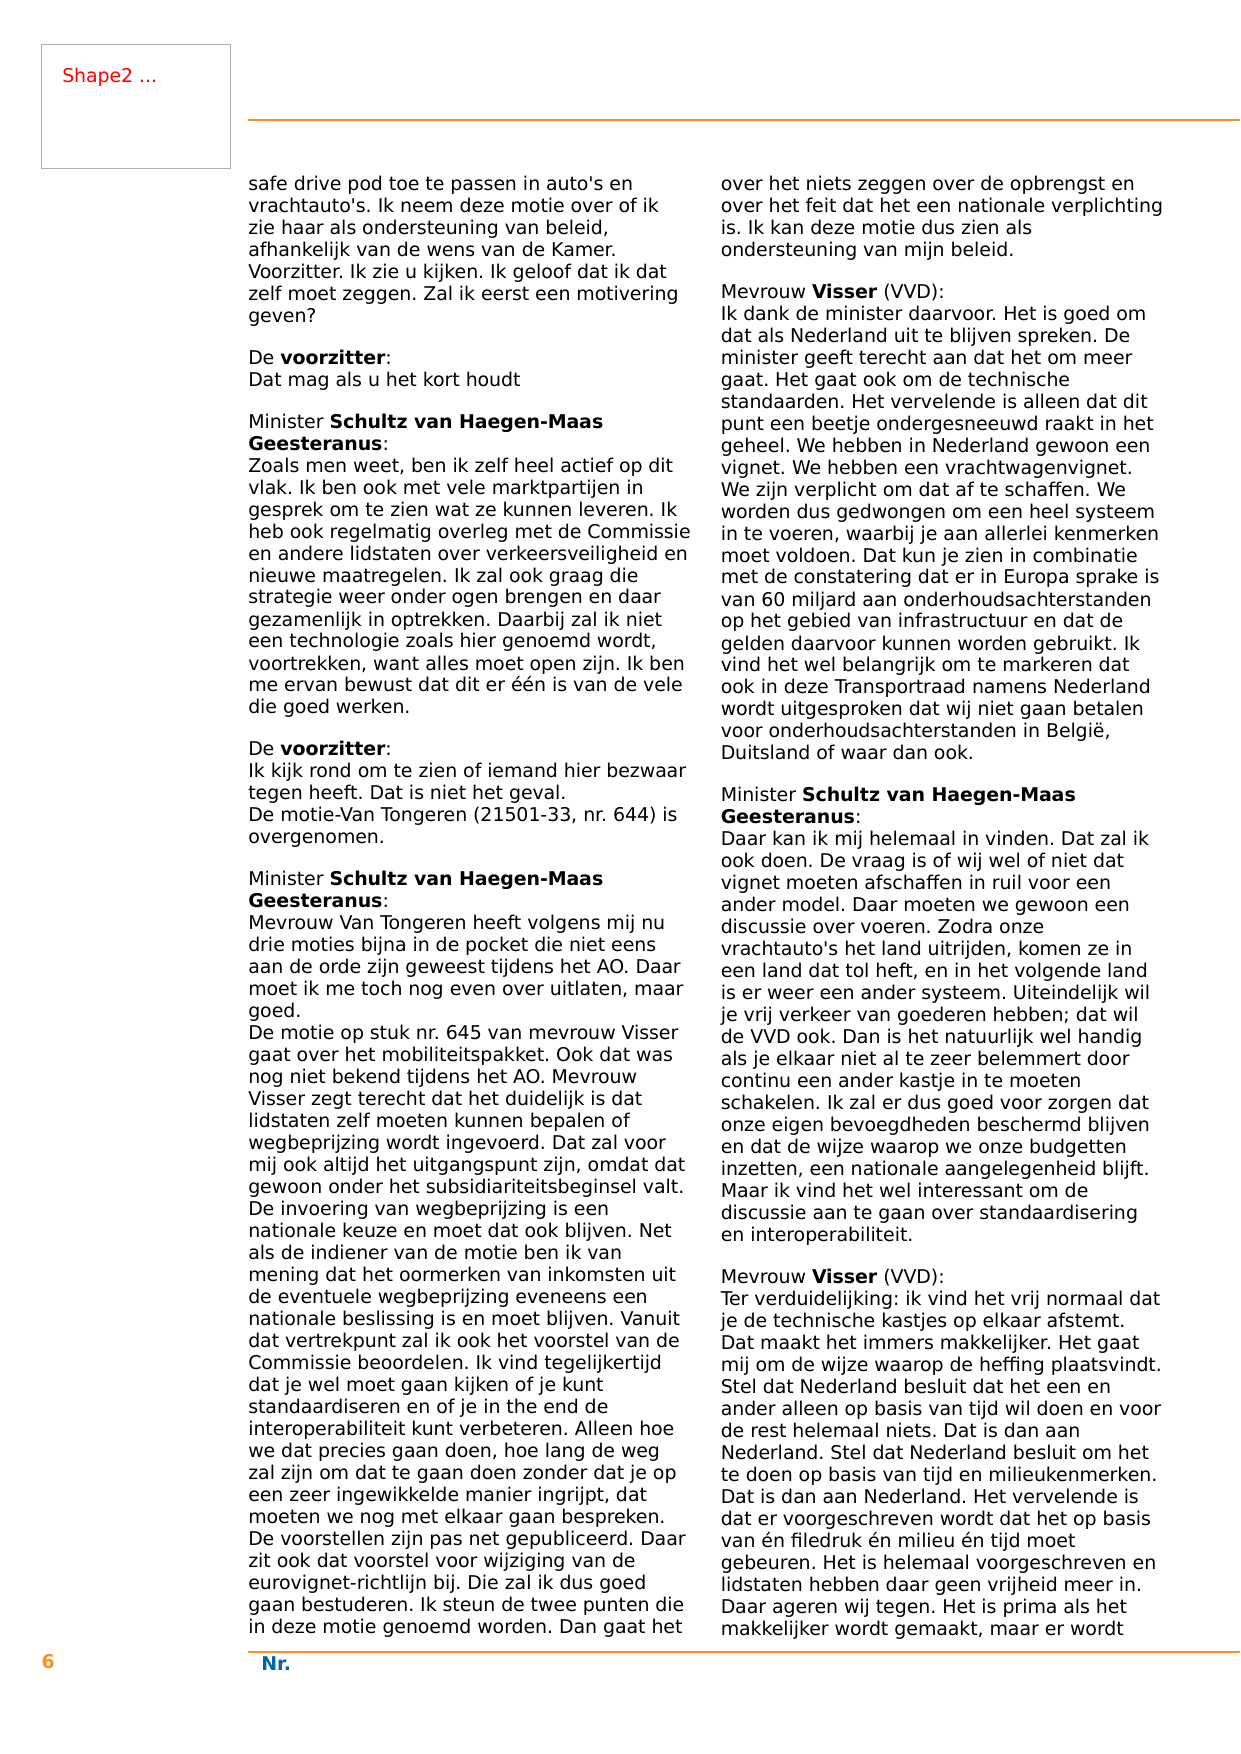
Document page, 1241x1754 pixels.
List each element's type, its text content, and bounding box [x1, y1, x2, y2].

text Minister Schultz van Haegen-Maas Geesteranus: [721, 784, 1163, 828]
text De motie op stuk nr. 645 van mevrouw Visser gaat over het mobiliteitspakket. Ook dat was nog niet bekend tijdens het AO. Mevrouw Visser zegt terecht dat het duidelijk is dat lidstaten zelf moeten kunnen bepalen of wegbeprijzing wordt ingevoerd. Dat zal voor mij ook altijd het uitgangspunt zijn, omdat dat gewoon onder het subsidiariteitsbeginsel valt. De invoering van wegbeprijzing is een nationale keuze en moet dat ook blijven. Net als de indiener van de motie ben ik van mening dat het oormerken van inkomsten uit de eventuele wegbeprijzing eveneens een nationale beslissing is en moet blijven. Vanuit dat vertrekpunt zal ik ook het voorstel van de Commissie beoordelen. Ik vind tegelijkertijd dat je wel moet gaan kijken of je kunt standaardiseren en of je in the end de interoperabiliteit kunt verbeteren. Alleen hoe we dat precies gaan doen, hoe lang de weg zal zijn om dat te gaan doen zonder dat je op een zeer ingewikkelde manier ingrijpt, dat moeten we nog met elkaar gaan bespreken. De voorstellen zijn pas net gepubliceerd. Daar zit ook dat voorstel voor wijziging van de eurovignet-richtlijn bij. Die zal ik dus goed gaan bestuderen. Ik steun de twee punten die in deze motie genoemd worden. Dan gaat het [248, 1022, 691, 1637]
text Dat mag als u het kort houdt [248, 369, 691, 391]
text Minister Schultz van Haegen-Maas Geesteranus: [248, 868, 691, 912]
text Mevrouw Visser (VVD): [721, 1266, 1163, 1288]
text Mevrouw Visser (VVD): [721, 281, 1163, 303]
text De voorzitter: [248, 347, 691, 369]
text over het niets zeggen over de opbrengst en over het feit dat het een nationale verplichting is. Ik kan deze motie dus zien als ondersteuning van mijn beleid. [721, 173, 1163, 261]
text Zoals men weet, ben ik zelf heel actief op dit vlak. Ik ben ook met vele marktpartijen in gesprek om te zien wat ze kunnen leveren. Ik heb ook regelmatig overleg met de Commissie en andere lidstaten over verkeersveiligheid en nieuwe maatregelen. Ik zal ook graag die strategie weer onder ogen brengen en daar gezamenlijk in optrekken. Daarbij zal ik niet een technologie zoals hier genoemd wordt, voortrekken, want alles moet open zijn. Ik ben me ervan bewust dat dit er één is van de vele die goed werken. [248, 454, 691, 718]
text Voorzitter. Ik zie u kijken. Ik geloof dat ik dat zelf moet zeggen. Zal ik eerst een motivering geven? [248, 261, 691, 327]
text De voorzitter: [248, 738, 691, 760]
text De motie-Van Tongeren (21501-33, nr. 644) is overgenomen. [248, 804, 691, 848]
text Ter verduidelijking: ik vind het vrij normaal dat je de technische kastjes op elkaar afstemt. Dat maakt het immers makkelijker. Het gaat mij om de wijze waarop de heffing plaatsvindt. Stel dat Nederland besluit dat het een en ander alleen op basis van tijd wil doen en voor de rest helemaal niets. Dat is dan aan Nederland. Stel dat Nederland besluit om het te doen op basis van tijd en milieukenmerken. Dat is dan aan Nederland. Het vervelende is dat er voorgeschreven wordt dat het op basis van én filedruk én milieu én tijd moet gebeuren. Het is helemaal voorgeschreven en lidstaten hebben daar geen vrijheid meer in. Daar ageren wij tegen. Het is prima als het makkelijker wordt gemaakt, maar er wordt [721, 1288, 1163, 1639]
text Ik kijk rond om te zien of iemand hier bezwaar tegen heeft. Dat is niet het geval. [248, 760, 691, 804]
text safe drive pod toe te passen in auto's en vrachtauto's. Ik neem deze motie over of ik zie haar als ondersteuning van beleid, afhankelijk van de wens van de Kamer. [248, 173, 691, 261]
text Mevrouw Van Tongeren heeft volgens mij nu drie moties bijna in de pocket die niet eens aan de orde zijn geweest tijdens het AO. Daar moet ik me toch nog even over uitlaten, maar goed. [248, 912, 691, 1022]
text Ik dank de minister daarvoor. Het is goed om dat als Nederland uit te blijven spreken. De minister geeft terecht aan dat het om meer gaat. Het gaat ook om de technische standaarden. Het vervelende is alleen dat dit punt een beetje ondergesneeuwd raakt in het geheel. We hebben in Nederland gewoon een vignet. We hebben een vrachtwagenvignet. We zijn verplicht om dat af te schaffen. We worden dus gedwongen om een heel systeem in te voeren, waarbij je aan allerlei kenmerken moet voldoen. Dat kun je zien in combinatie met de constatering dat er in Europa sprake is van 60 miljard aan onderhoudsachterstanden op het gebied van infrastructuur en dat de gelden daarvoor kunnen worden gebruikt. Ik vind het wel belangrijk om te markeren dat ook in deze Transportraad namens Nederland wordt uitgesproken dat wij niet gaan betalen voor onderhoudsachterstanden in België, Duitsland of waar dan ook. [721, 303, 1163, 764]
text Daar kan ik mij helemaal in vinden. Dat zal ik ook doen. De vraag is of wij wel of niet dat vignet moeten afschaffen in ruil voor een ander model. Daar moeten we gewoon een discussie over voeren. Zodra onze vrachtauto's het land uitrijden, komen ze in een land dat tol heft, en in het volgende land is er weer een ander systeem. Uiteindelijk wil je vrij verkeer van goederen hebben; dat wil de VVD ook. Dan is het natuurlijk wel handig als je elkaar niet al te zeer belemmert door continu een ander kastje in te moeten schakelen. Ik zal er dus goed voor zorgen dat onze eigen bevoegdheden beschermd blijven en dat de wijze waarop we onze budgetten inzetten, een nationale aangelegenheid blijft. Maar ik vind het wel interessant om de discussie aan te gaan over standaardisering en interoperabiliteit. [721, 828, 1163, 1246]
text Minister Schultz van Haegen-Maas Geesteranus: [248, 411, 691, 454]
